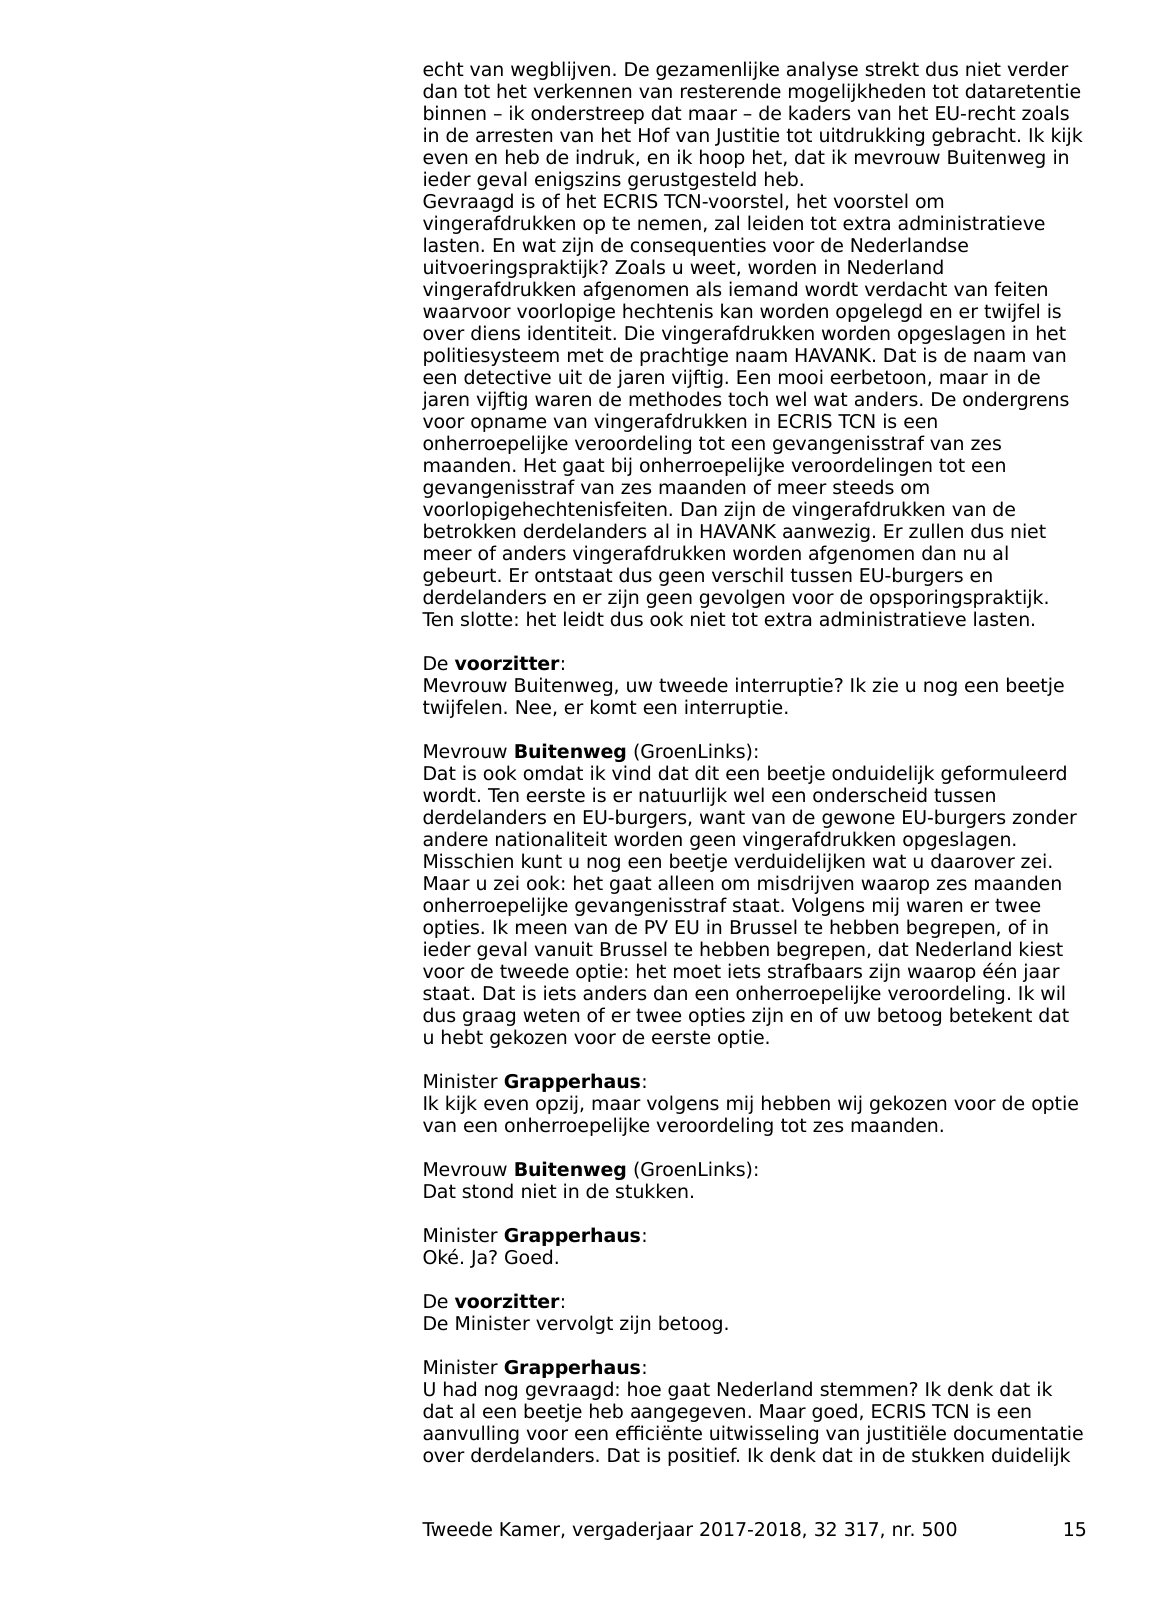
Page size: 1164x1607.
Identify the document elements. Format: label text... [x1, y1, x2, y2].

text De voorzitter: [422, 1291, 1087, 1313]
text Mevrouw Buitenweg (GroenLinks): [422, 741, 1087, 763]
text Dat is ook omdat ik vind dat dit een beetje onduidelijk geformuleerd wordt. Ten eerste is er natuurlijk wel een onderscheid tussen derdelanders en EU-burgers, want van de gewone EU-burgers zonder andere nationaliteit worden geen vingerafdrukken opgeslagen. Misschien kunt u nog een beetje verduidelijken wat u daarover zei. Maar u zei ook: het gaat alleen om misdrijven waarop zes maanden onherroepelijke gevangenisstraf staat. Volgens mij waren er twee opties. Ik meen van de PV EU in Brussel te hebben begrepen, of in ieder geval vanuit Brussel te hebben begrepen, dat Nederland kiest voor de tweede optie: het moet iets strafbaars zijn waarop één jaar staat. Dat is iets anders dan een onherroepelijke veroordeling. Ik wil dus graag weten of er twee opties zijn en of uw betoog betekent dat u hebt gekozen voor de eerste optie. [422, 763, 1087, 1048]
text De Minister vervolgt zijn betoog. [422, 1313, 1087, 1335]
text echt van wegblijven. De gezamenlijke analyse strekt dus niet verder dan tot het verkennen van resterende mogelijkheden tot dataretentie binnen – ik onderstreep dat maar – de kaders van het EU-recht zoals in de arresten van het Hof van Justitie tot uitdrukking gebracht. Ik kijk even en heb de indruk, en ik hoop het, dat ik mevrouw Buitenweg in ieder geval enigszins gerustgesteld heb. [422, 59, 1087, 191]
text Ik kijk even opzij, maar volgens mij hebben wij gekozen voor de optie van een onherroepelijke veroordeling tot zes maanden. [422, 1093, 1087, 1137]
text Dat stond niet in de stukken. [422, 1181, 1087, 1203]
text U had nog gevraagd: hoe gaat Nederland stemmen? Ik denk dat ik dat al een beetje heb aangegeven. Maar goed, ECRIS TCN is een aanvulling voor een efficiënte uitwisseling van justitiële documentatie over derdelanders. Dat is positief. Ik denk dat in de stukken duidelijk [422, 1379, 1087, 1467]
text De voorzitter: [422, 653, 1087, 675]
text Gevraagd is of het ECRIS TCN-voorstel, het voorstel om vingerafdrukken op te nemen, zal leiden tot extra administratieve lasten. En wat zijn de consequenties voor de Nederlandse uitvoeringspraktijk? Zoals u weet, worden in Nederland vingerafdrukken afgenomen als iemand wordt verdacht van feiten waarvoor voorlopige hechtenis kan worden opgelegd en er twijfel is over diens identiteit. Die vingerafdrukken worden opgeslagen in het politiesysteem met de prachtige naam HAVANK. Dat is de naam van een detective uit de jaren vijftig. Een mooi eerbetoon, maar in de jaren vijftig waren de methodes toch wel wat anders. De ondergrens voor opname van vingerafdrukken in ECRIS TCN is een onherroepelijke veroordeling tot een gevangenisstraf van zes maanden. Het gaat bij onherroepelijke veroordelingen tot een gevangenisstraf van zes maanden of meer steeds om voorlopigehechtenisfeiten. Dan zijn de vingerafdrukken van de betrokken derdelanders al in HAVANK aanwezig. Er zullen dus niet meer of anders vingerafdrukken worden afgenomen dan nu al gebeurt. Er ontstaat dus geen verschil tussen EU-burgers en derdelanders en er zijn geen gevolgen voor de opsporingspraktijk. Ten slotte: het leidt dus ook niet tot extra administratieve lasten. [422, 191, 1087, 631]
text Minister Grapperhaus: [422, 1225, 1087, 1247]
text Oké. Ja? Goed. [422, 1247, 1087, 1269]
text Mevrouw Buitenweg, uw tweede interruptie? Ik zie u nog een beetje twijfelen. Nee, er komt een interruptie. [422, 675, 1087, 719]
text Minister Grapperhaus: [422, 1357, 1087, 1379]
text Mevrouw Buitenweg (GroenLinks): [422, 1159, 1087, 1181]
text Minister Grapperhaus: [422, 1071, 1087, 1093]
